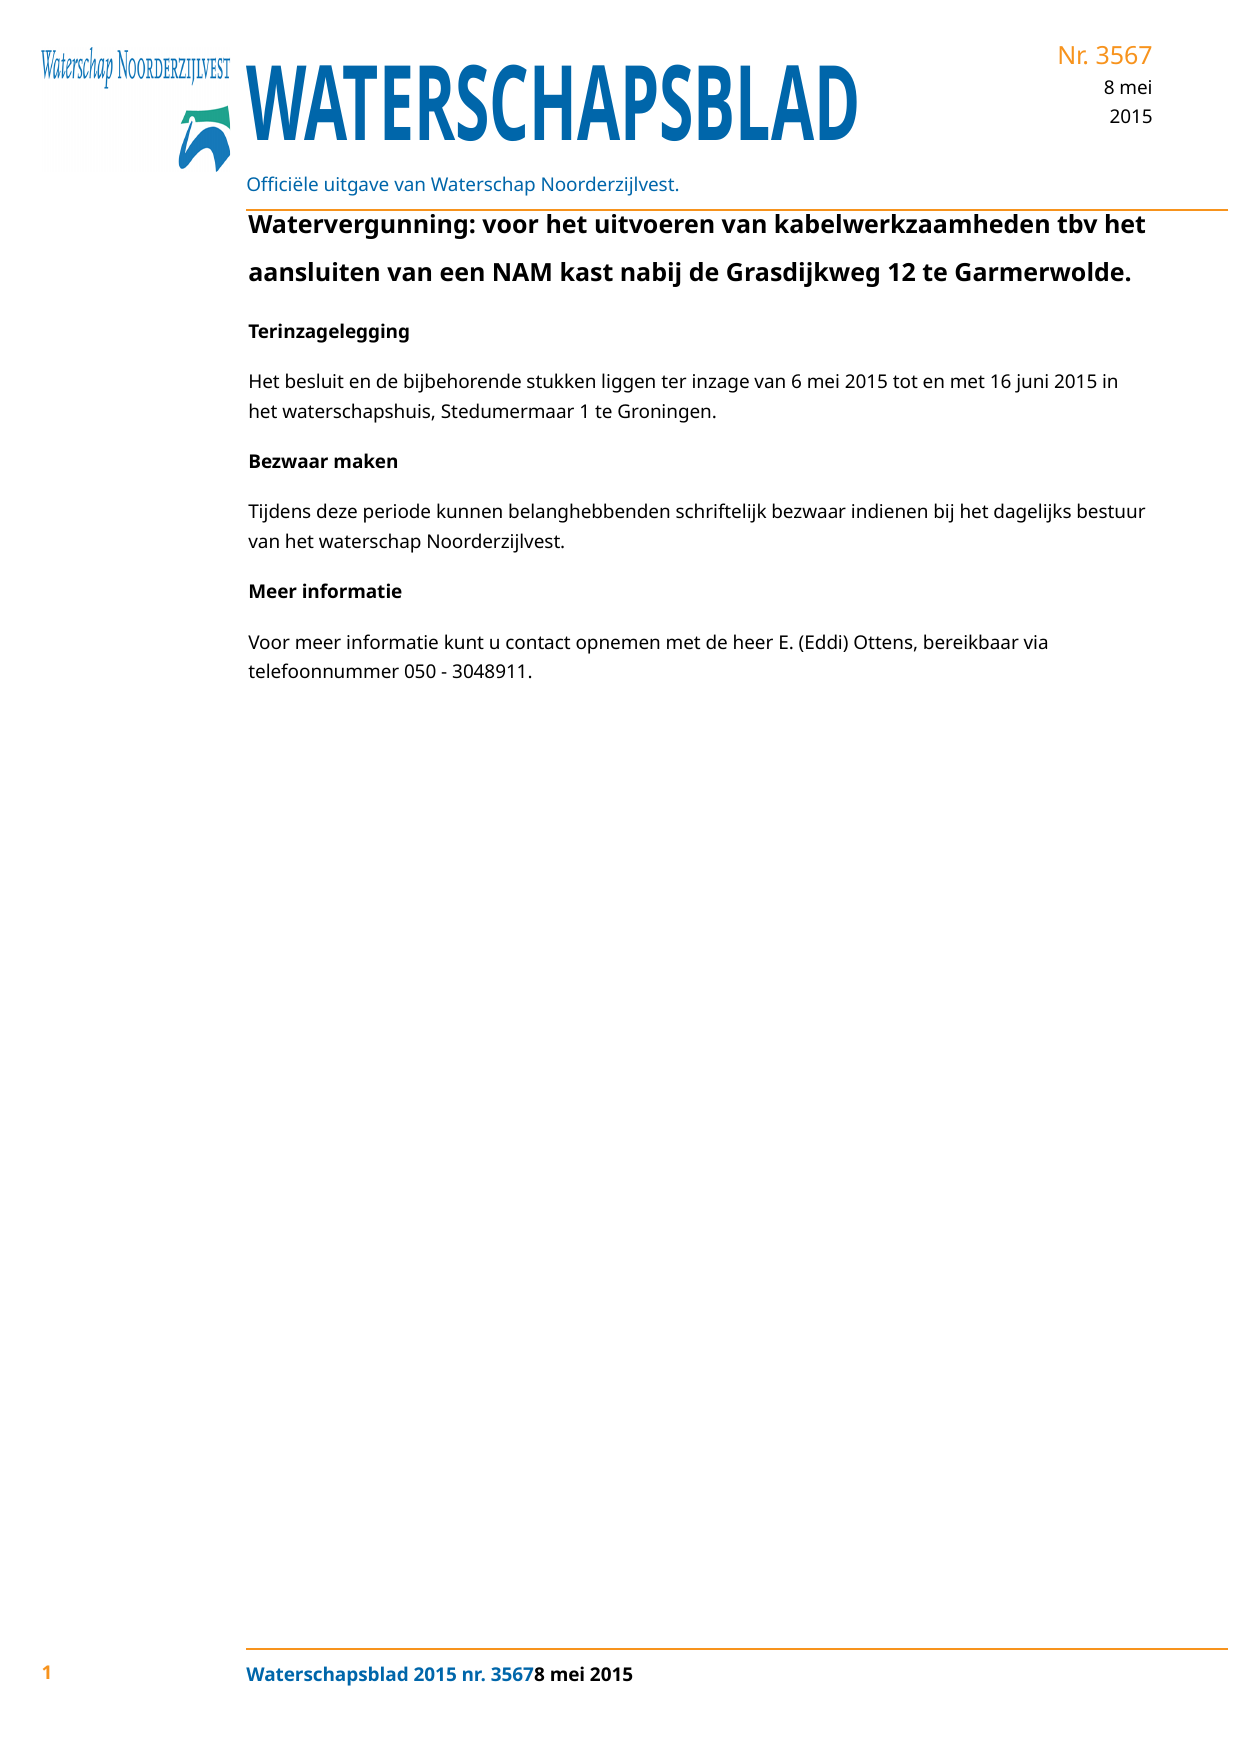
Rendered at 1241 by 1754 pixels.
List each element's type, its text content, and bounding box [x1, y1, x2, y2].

text Het besluit en de bijbehorende stukken liggen ter inzage van 6 mei 2015 tot en met 16 juni 2015 in het waterschapshuis, Stedumermaar 1 te Groningen. [248, 368, 1152, 424]
text Voor meer informatie kunt u contact opnemen met de heer E. (Eddi) Ottens, bereikbaar via telefoonnummer 050 - 3048911. [248, 629, 1152, 684]
text Tijdens deze periode kunnen belanghebbenden schriftelijk bezwaar indienen bij het dagelijks bestuur van het waterschap Noorderzijlvest. [248, 499, 1152, 554]
text Bezwaar maken [248, 448, 1152, 474]
picture [41, 47, 231, 172]
text Watervergunning: voor het uitvoeren van kabelwerkzaamheden tbv het aansluiten van een NAM kast nabij de Grasdijkweg 12 te Garmerwolde. [248, 211, 1152, 288]
text Meer informatie [248, 579, 1152, 604]
text Terinzagelegging [248, 318, 1152, 344]
